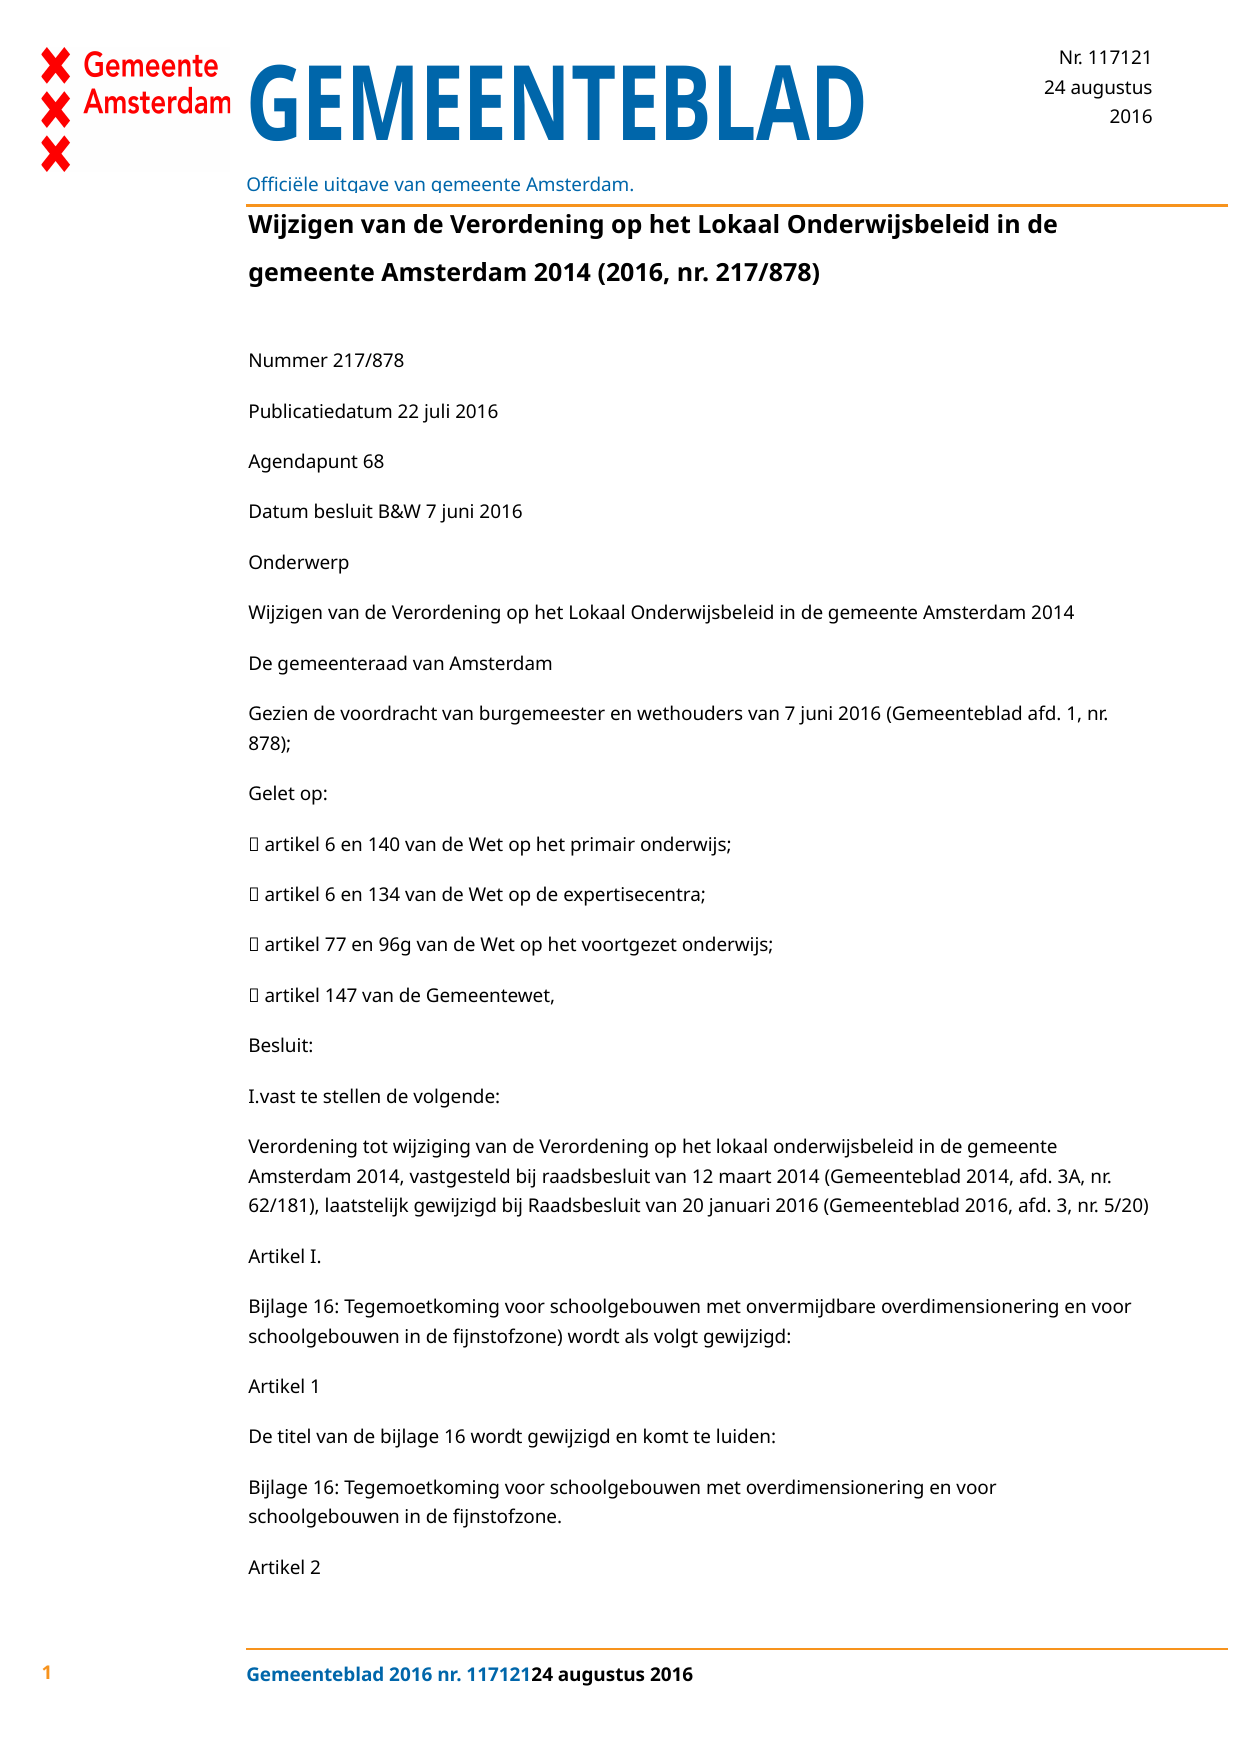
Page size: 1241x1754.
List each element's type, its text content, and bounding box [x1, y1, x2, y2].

text I.vast te stellen de volgende: [248, 1083, 1152, 1109]
text  artikel 6 en 134 van de Wet op de expertisecentra; [248, 881, 1152, 907]
text Artikel I. [248, 1243, 1152, 1269]
picture [41, 47, 231, 172]
text Verordening tot wijziging van de Verordening op het lokaal onderwijsbeleid in de gemeente Amsterdam 2014, vastgesteld bij raadsbesluit van 12 maart 2014 (Gemeenteblad 2014, afd. 3A, nr. 62/181), laatstelijk gewijzigd bij Raadsbesluit van 20 januari 2016 (Gemeenteblad 2016, afd. 3, nr. 5/20) [248, 1133, 1152, 1218]
text De gemeenteraad van Amsterdam [248, 650, 1152, 676]
text Wijzigen van de Verordening op het Lokaal Onderwijsbeleid in de gemeente Amsterdam 2014 [248, 599, 1152, 625]
text Artikel 2 [248, 1554, 1152, 1580]
text Wijzigen van de Verordening op het Lokaal Onderwijsbeleid in de gemeente Amsterdam 2014 (2016, nr. 217/878) [248, 207, 1152, 288]
text Artikel 1 [248, 1373, 1152, 1399]
text  artikel 6 en 140 van de Wet op het primair onderwijs; [248, 831, 1152, 857]
text Nummer 217/878 [248, 347, 1152, 373]
text Gezien de voordracht van burgemeester en wethouders van 7 juni 2016 (Gemeenteblad afd. 1, nr. 878); [248, 700, 1152, 756]
text  artikel 147 van de Gemeentewet, [248, 982, 1152, 1008]
text  artikel 77 en 96g van de Wet op het voortgezet onderwijs; [248, 932, 1152, 957]
text Onderwerp [248, 549, 1152, 575]
text Agendapunt 68 [248, 448, 1152, 474]
text Bijlage 16: Tegemoetkoming voor schoolgebouwen met onvermijdbare overdimensionering en voor schoolgebouwen in de fijnstofzone) wordt als volgt gewijzigd: [248, 1293, 1152, 1349]
text Datum besluit B&W 7 juni 2016 [248, 499, 1152, 524]
text Bijlage 16: Tegemoetkoming voor schoolgebouwen met overdimensionering en voor schoolgebouwen in de fijnstofzone. [248, 1474, 1152, 1529]
text Besluit: [248, 1032, 1152, 1058]
text Gelet op: [248, 780, 1152, 806]
text Publicatiedatum 22 juli 2016 [248, 398, 1152, 424]
text De titel van de bijlage 16 wordt gewijzigd en komt te luiden: [248, 1424, 1152, 1449]
